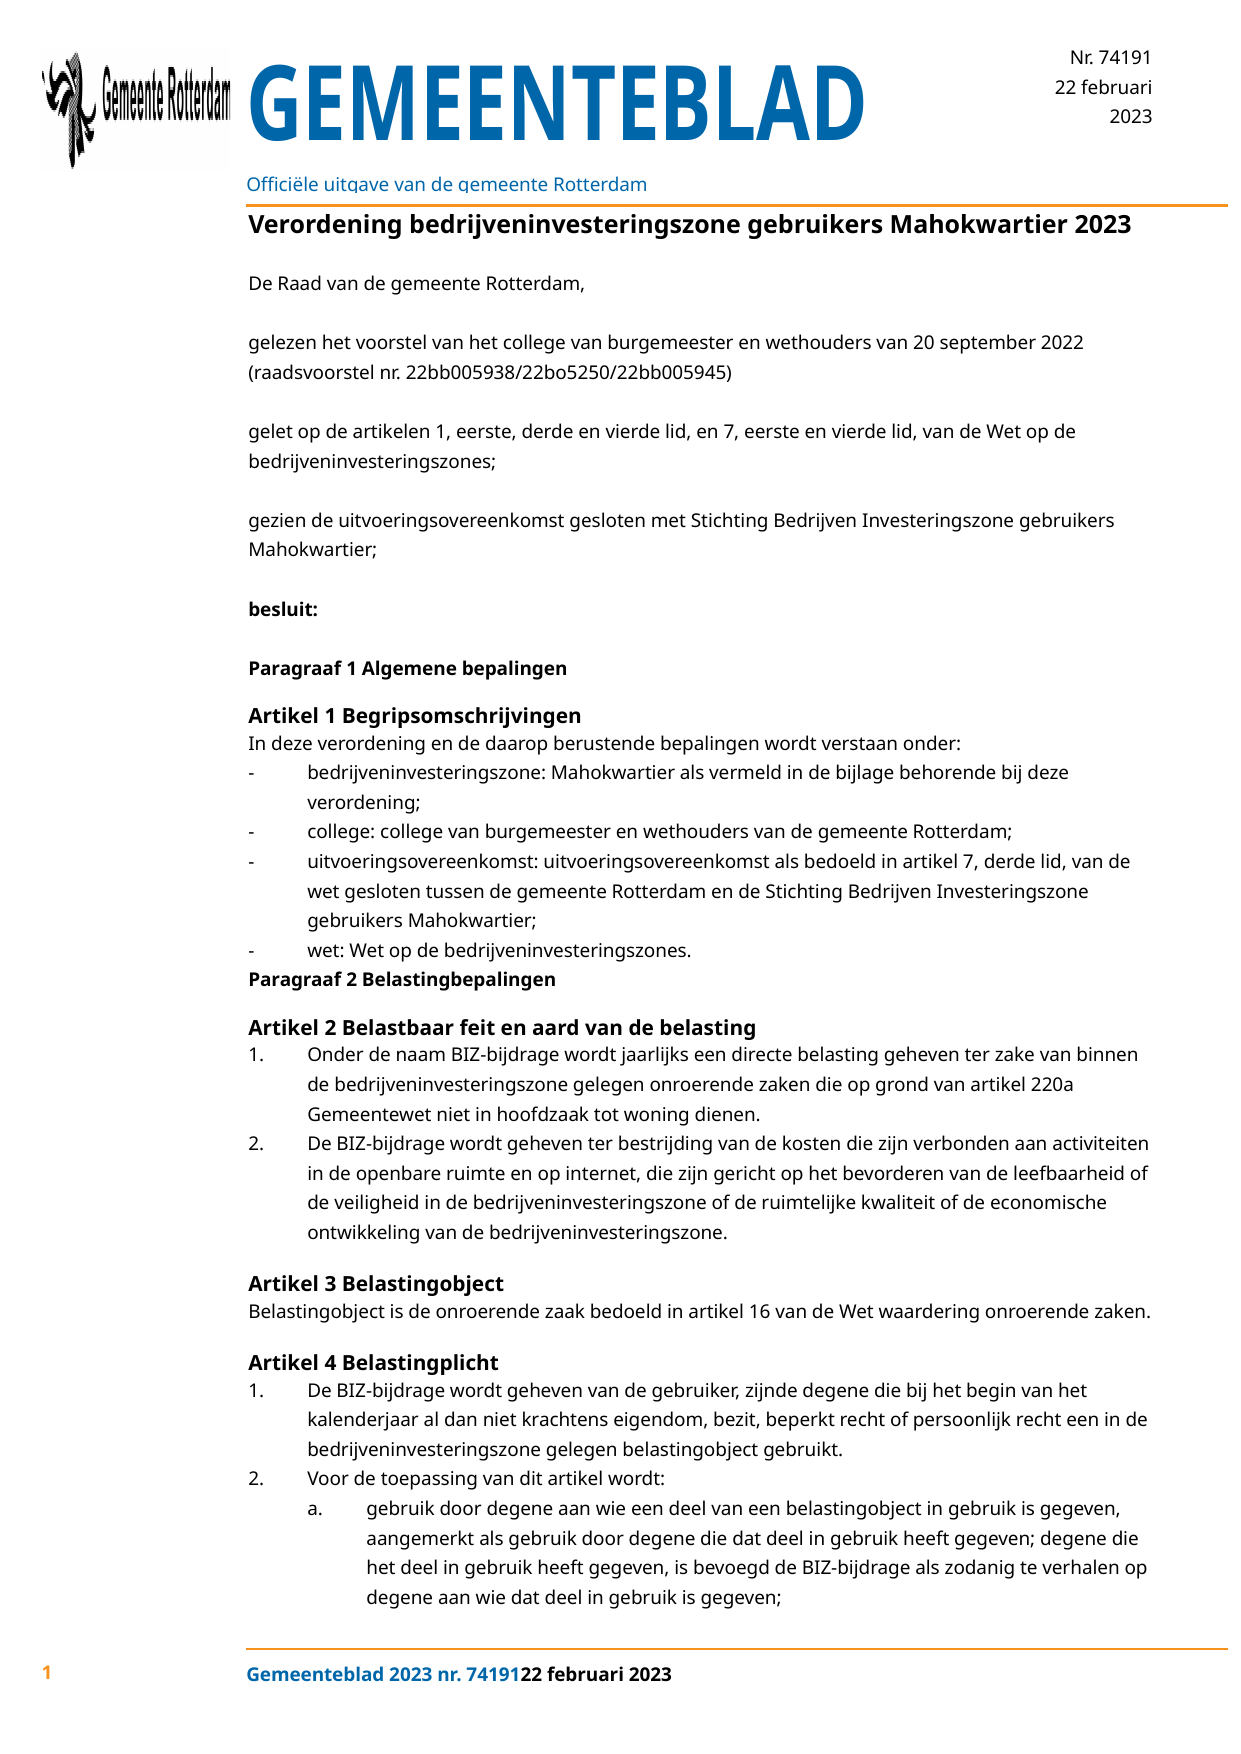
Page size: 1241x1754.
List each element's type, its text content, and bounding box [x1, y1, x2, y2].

picture [41, 47, 231, 172]
list De BIZ-bijdrage wordt geheven van de gebruiker, zijnde degene die bij het begin van het kalenderjaar al dan niet krachtens eigendom, bezit, beperkt recht of persoonlijk recht een in de bedrijveninvesteringszone gelegen belastingobject gebruikt. [248, 1377, 1152, 1462]
text In deze verordening en de daarop berustende bepalingen wordt verstaan onder: [248, 730, 1152, 756]
list gebruik door degene aan wie een deel van een belastingobject in gebruik is gegeven, aangemerkt als gebruik door degene die dat deel in gebruik heeft gegeven; degene die het deel in gebruik heeft gegeven, is bevoegd de BIZ-bijdrage als zodanig te verhalen op degene aan wie dat deel in gebruik is gegeven; [307, 1495, 1152, 1609]
text gelezen het voorstel van het college van burgemeester en wethouders van 20 september 2022 (raadsvoorstel nr. 22bb005938/22bo5250/22bb005945) [248, 329, 1152, 385]
text Artikel 2 Belastbaar feit en aard van de belasting [248, 1013, 1152, 1042]
list bedrijveninvesteringszone: Mahokwartier als vermeld in de bijlage behorende bij deze verordening; [248, 759, 1152, 815]
list Onder de naam BIZ-bijdrage wordt jaarlijks een directe belasting geheven ter zake van binnen de bedrijveninvesteringszone gelegen onroerende zaken die op grond van artikel 220a Gemeentewet niet in hoofdzaak tot woning dienen. [248, 1042, 1152, 1126]
text Verordening bedrijveninvesteringszone gebruikers Mahokwartier 2023 [248, 207, 1152, 241]
text gelet op de artikelen 1, eerste, derde en vierde lid, en 7, eerste en vierde lid, van de Wet op de bedrijveninvesteringszones; [248, 418, 1152, 473]
text Paragraaf 1 Algemene bepalingen [248, 655, 1152, 681]
list Voor de toepassing van dit artikel wordt: [248, 1466, 1152, 1491]
text besluit: [248, 596, 1152, 621]
text Artikel 4 Belastingplicht [248, 1348, 1152, 1377]
list wet: Wet op de bedrijveninvesteringszones. [248, 937, 1152, 963]
list college: college van burgemeester en wethouders van de gemeente Rotterdam; [248, 819, 1152, 844]
text gezien de uitvoeringsovereenkomst gesloten met Stichting Bedrijven Investeringszone gebruikers Mahokwartier; [248, 507, 1152, 562]
list De BIZ-bijdrage wordt geheven ter bestrijding van de kosten die zijn verbonden aan activiteiten in de openbare ruimte en op internet, die zijn gericht op het bevorderen van de leefbaarheid of de veiligheid in de bedrijveninvesteringszone of de ruimtelijke kwaliteit of de economische ontwikkeling van de bedrijveninvesteringszone. [248, 1130, 1152, 1245]
text Artikel 3 Belastingobject [248, 1269, 1152, 1298]
text Belastingobject is de onroerende zaak bedoeld in artikel 16 van de Wet waardering onroerende zaken. [248, 1298, 1152, 1324]
text Paragraaf 2 Belastingbepalingen [248, 967, 1152, 992]
list uitvoeringsovereenkomst: uitvoeringsovereenkomst als bedoeld in artikel 7, derde lid, van de wet gesloten tussen de gemeente Rotterdam en de Stichting Bedrijven Investeringszone gebruikers Mahokwartier; [248, 848, 1152, 933]
text Artikel 1 Begripsomschrijvingen [248, 701, 1152, 730]
text De Raad van de gemeente Rotterdam, [248, 270, 1152, 296]
